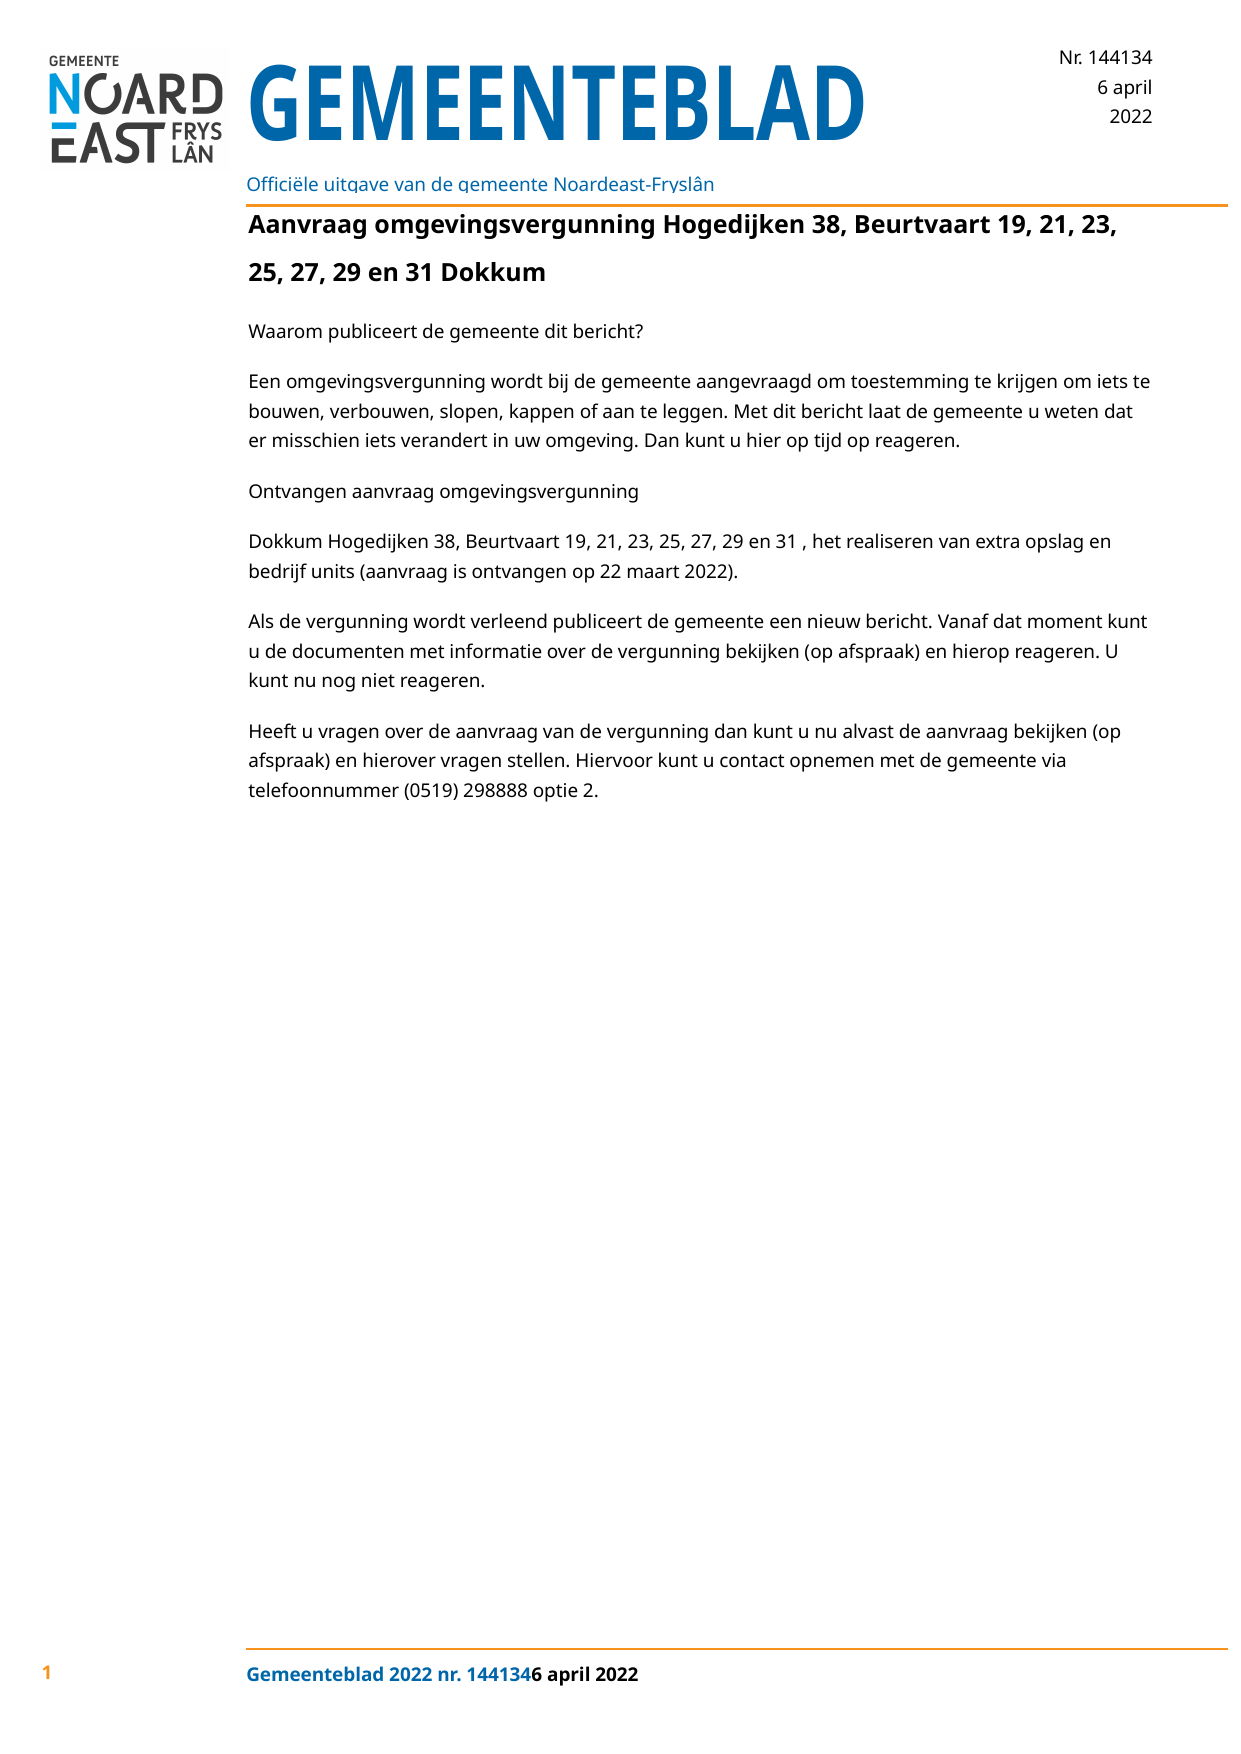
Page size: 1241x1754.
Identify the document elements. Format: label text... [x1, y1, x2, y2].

text Als de vergunning wordt verleend publiceert de gemeente een nieuw bericht. Vanaf dat moment kunt u de documenten met informatie over de vergunning bekijken (op afspraak) en hierop reageren. U kunt nu nog niet reageren. [248, 608, 1152, 693]
picture [41, 47, 231, 172]
text Dokkum Hogedijken 38, Beurtvaart 19, 21, 23, 25, 27, 29 en 31 , het realiseren van extra opslag en bedrijf units (aanvraag is ontvangen op 22 maart 2022). [248, 528, 1152, 584]
text Heeft u vragen over de aanvraag van de vergunning dan kunt u nu alvast de aanvraag bekijken (op afspraak) en hierover vragen stellen. Hiervoor kunt u contact opnemen met de gemeente via telefoonnummer (0519) 298888 optie 2. [248, 718, 1152, 803]
text Een omgevingsvergunning wordt bij de gemeente aangevraagd om toestemming te krijgen om iets te bouwen, verbouwen, slopen, kappen of aan te leggen. Met dit bericht laat de gemeente u weten dat er misschien iets verandert in uw omgeving. Dan kunt u hier op tijd op reageren. [248, 368, 1152, 453]
text Ontvangen aanvraag omgevingsvergunning [248, 478, 1152, 504]
text Aanvraag omgevingsvergunning Hogedijken 38, Beurtvaart 19, 21, 23, 25, 27, 29 en 31 Dokkum [248, 207, 1152, 288]
text Waarom publiceert de gemeente dit bericht? [248, 318, 1152, 344]
